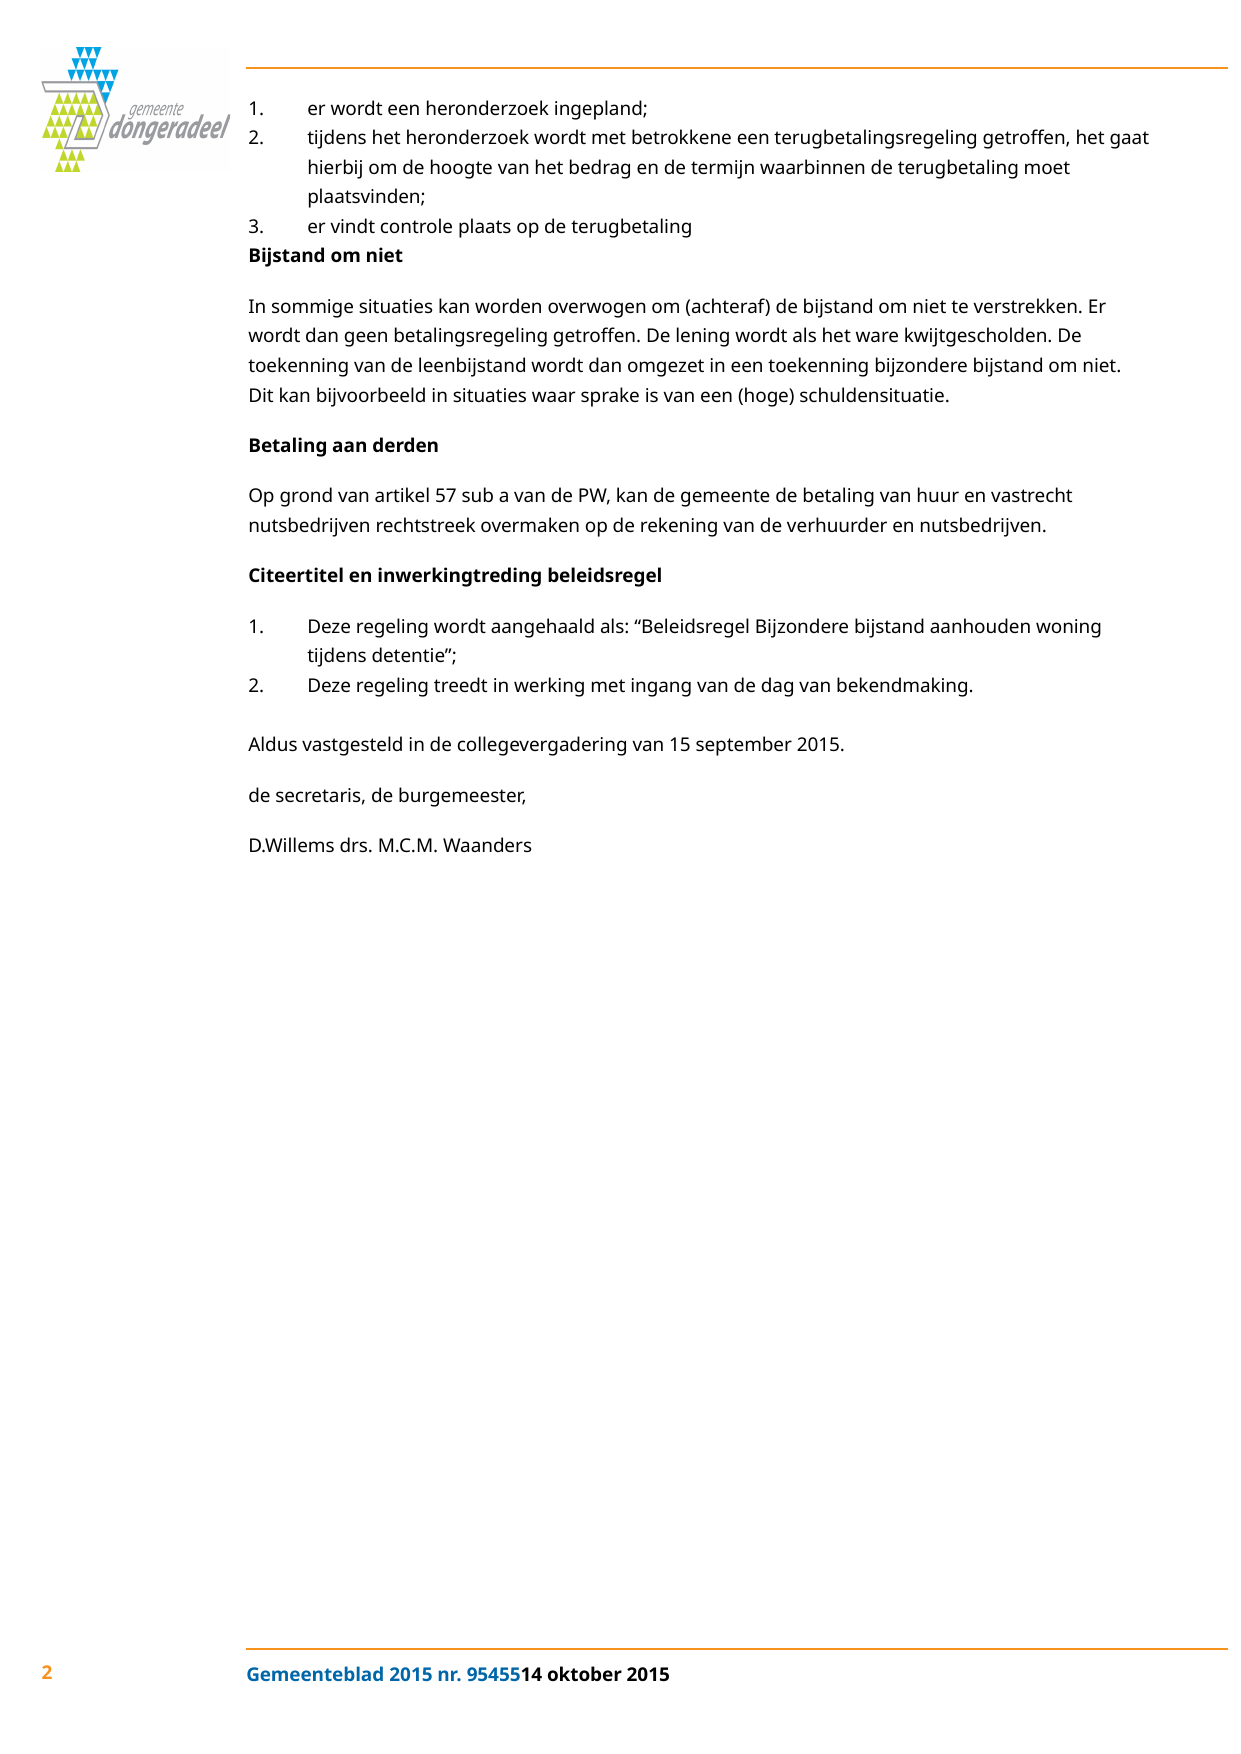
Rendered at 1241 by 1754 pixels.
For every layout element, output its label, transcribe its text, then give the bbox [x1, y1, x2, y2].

picture [107, 73, 113, 80]
text Op grond van artikel 57 sub a van de PW, kan de gemeente de betaling van huur en vastrecht nutsbedrijven rechtstreek overmaken op de rekening van de verhuurder en nutsbedrijven. [248, 483, 1152, 538]
text de secretaris, de burgemeester, [248, 782, 1152, 808]
text Bijstand om niet [248, 243, 1152, 268]
list er wordt een heronderzoek ingepland; [248, 95, 1152, 121]
list er vindt controle plaats op de terugbetaling [248, 213, 1152, 239]
text Aldus vastgesteld in de collegevergadering van 15 september 2015. [248, 731, 1152, 757]
picture [99, 72, 104, 80]
text In sommige situaties kan worden overwogen om (achteraf) de bijstand om niet te verstrekken. Er wordt dan geen betalingsregeling getroffen. De lening wordt als het ware kwijtgescholden. De toekenning van de leenbijstand wordt dan omgezet in een toekenning bijzondere bijstand om niet. Dit kan bijvoorbeeld in situaties waar sprake is van een (hoge) schuldensituatie. [248, 293, 1152, 408]
list tijdens het heronderzoek wordt met betrokkene een terugbetalingsregeling getroffen, het gaat hierbij om de hoogte van het bedrag en de termijn waarbinnen de terugbetaling moet plaatsvinden; [248, 124, 1152, 209]
list Deze regeling treedt in werking met ingang van de dag van bekendmaking. [248, 672, 1152, 698]
text Betaling aan derden [248, 432, 1152, 458]
picture [41, 47, 231, 172]
text D.Willems drs. M.C.M. Waanders [248, 832, 1152, 858]
list Deze regeling wordt aangehaald als: “Beleidsregel Bijzondere bijstand aanhouden woning tijdens detentie”; [248, 613, 1152, 668]
text Citeertitel en inwerkingtreding beleidsregel [248, 563, 1152, 588]
